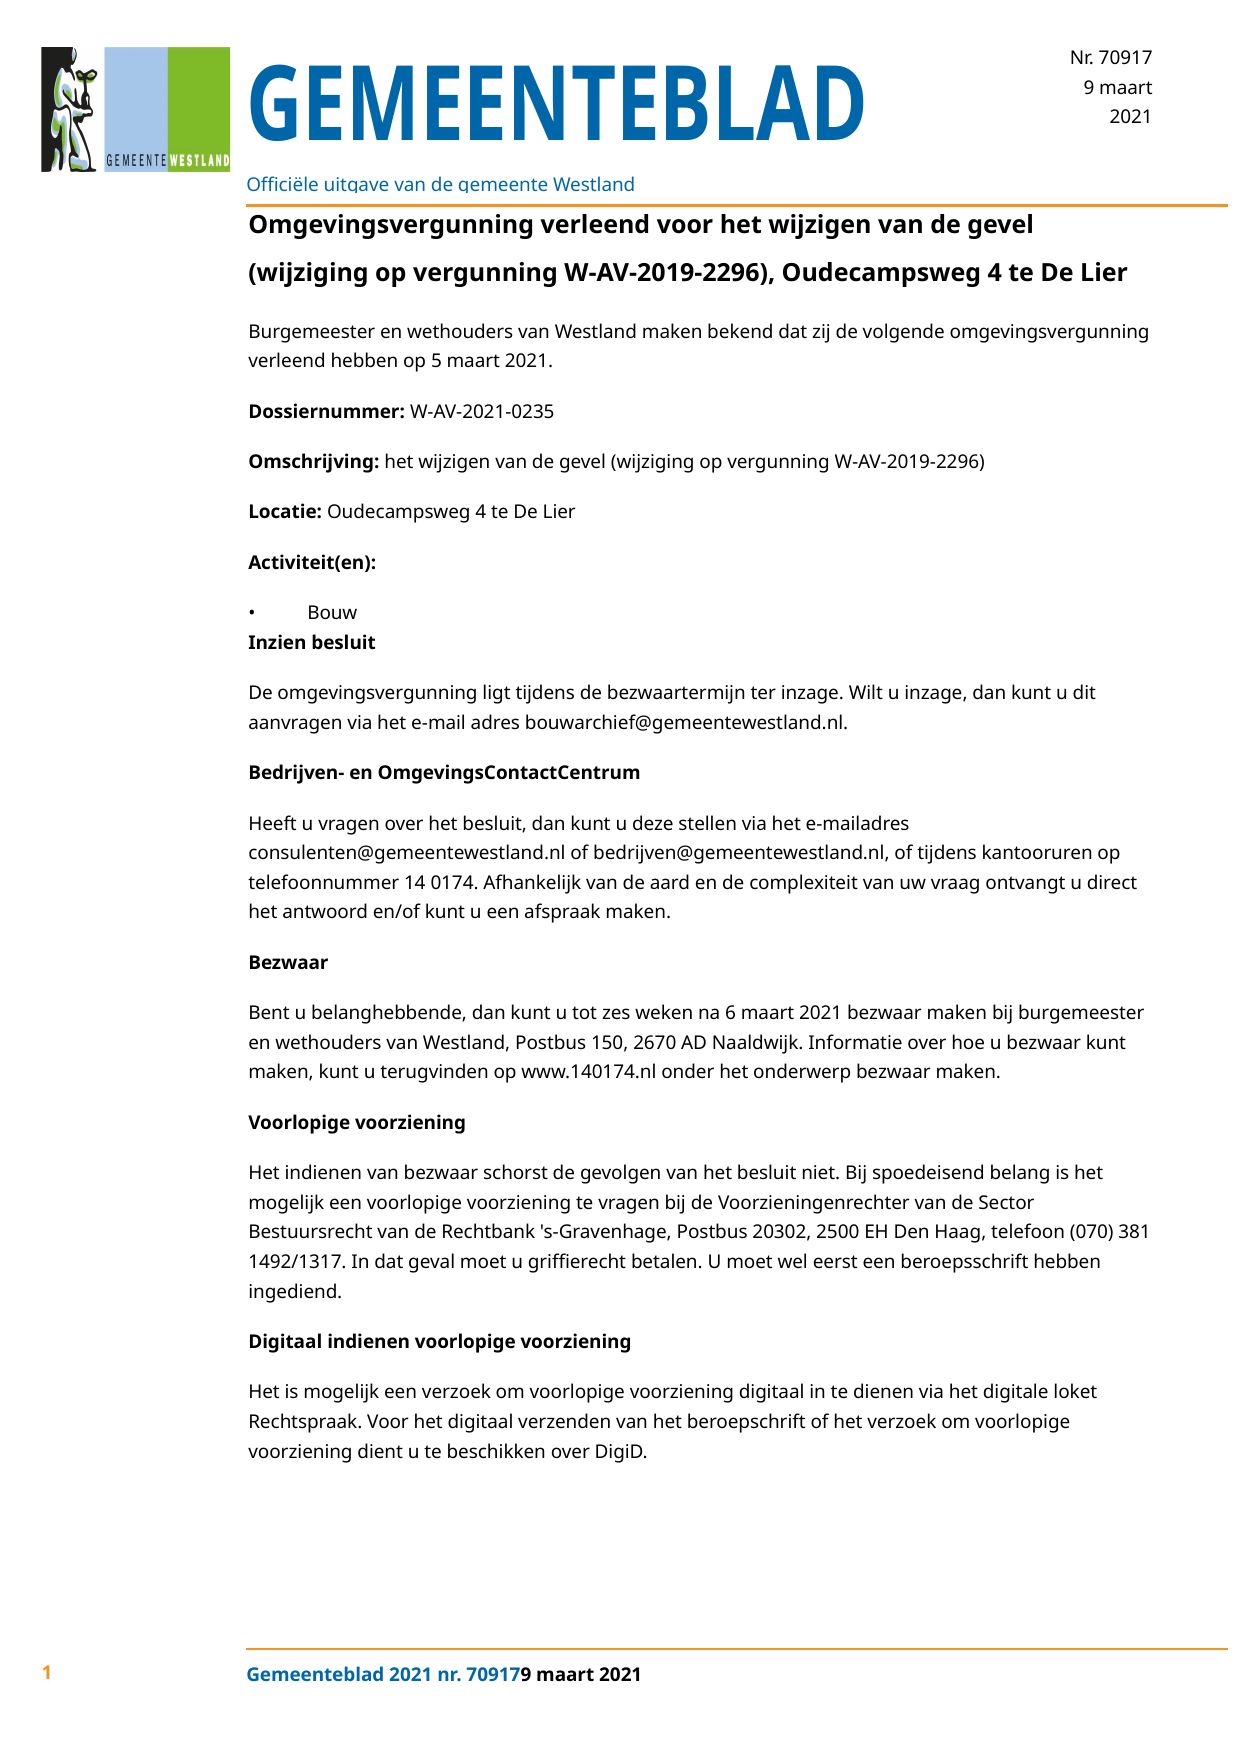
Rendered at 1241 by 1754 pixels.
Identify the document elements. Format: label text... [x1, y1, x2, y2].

text Inzien besluit [248, 629, 1152, 655]
text Het indienen van bezwaar schorst de gevolgen van het besluit niet. Bij spoedeisend belang is het mogelijk een voorlopige voorziening te vragen bij de Voorzieningenrechter van de Sector Bestuursrecht van de Rechtbank 's-Gravenhage, Postbus 20302, 2500 EH Den Haag, telefoon (070) 381 1492/1317. In dat geval moet u griffierecht betalen. U moet wel eerst een beroepsschrift hebben ingediend. [248, 1159, 1152, 1304]
picture [41, 47, 231, 172]
text Omschrijving: het wijzigen van de gevel (wijziging op vergunning W-AV-2019-2296) [248, 448, 1152, 474]
text Dossiernummer: W-AV-2021-0235 [248, 398, 1152, 424]
text Heeft u vragen over het besluit, dan kunt u deze stellen via het e-mailadres consulenten@gemeentewestland.nl of bedrijven@gemeentewestland.nl, of tijdens kantooruren op telefoonnummer 14 0174. Afhankelijk van de aard en de complexiteit van uw vraag ontvangt u direct het antwoord en/of kunt u een afspraak maken. [248, 810, 1152, 924]
text Bezwaar [248, 949, 1152, 975]
text Omgevingsvergunning verleend voor het wijzigen van de gevel (wijziging op vergunning W-AV-2019-2296), Oudecampsweg 4 te De Lier [248, 207, 1152, 288]
text Bedrijven- en OmgevingsContactCentrum [248, 759, 1152, 785]
list Bouw [248, 599, 1152, 625]
text De omgevingsvergunning ligt tijdens de bezwaartermijn ter inzage. Wilt u inzage, dan kunt u dit aanvragen via het e-mail adres bouwarchief@gemeentewestland.nl. [248, 679, 1152, 735]
text Burgemeester en wethouders van Westland maken bekend dat zij de volgende omgevingsvergunning verleend hebben op 5 maart 2021. [248, 318, 1152, 373]
text Activiteit(en): [248, 549, 1152, 575]
text Voorlopige voorziening [248, 1109, 1152, 1135]
text Bent u belanghebbende, dan kunt u tot zes weken na 6 maart 2021 bezwaar maken bij burgemeester en wethouders van Westland, Postbus 150, 2670 AD Naaldwijk. Informatie over hoe u bezwaar kunt maken, kunt u terugvinden op www.140174.nl onder het onderwerp bezwaar maken. [248, 999, 1152, 1084]
text Locatie: Oudecampsweg 4 te De Lier [248, 499, 1152, 524]
text Digitaal indienen voorlopige voorziening [248, 1328, 1152, 1354]
text Het is mogelijk een verzoek om voorlopige voorziening digitaal in te dienen via het digitale loket Rechtspraak. Voor het digitaal verzenden van het beroepschrift of het verzoek om voorlopige voorziening dient u te beschikken over DigiD. [248, 1379, 1152, 1464]
